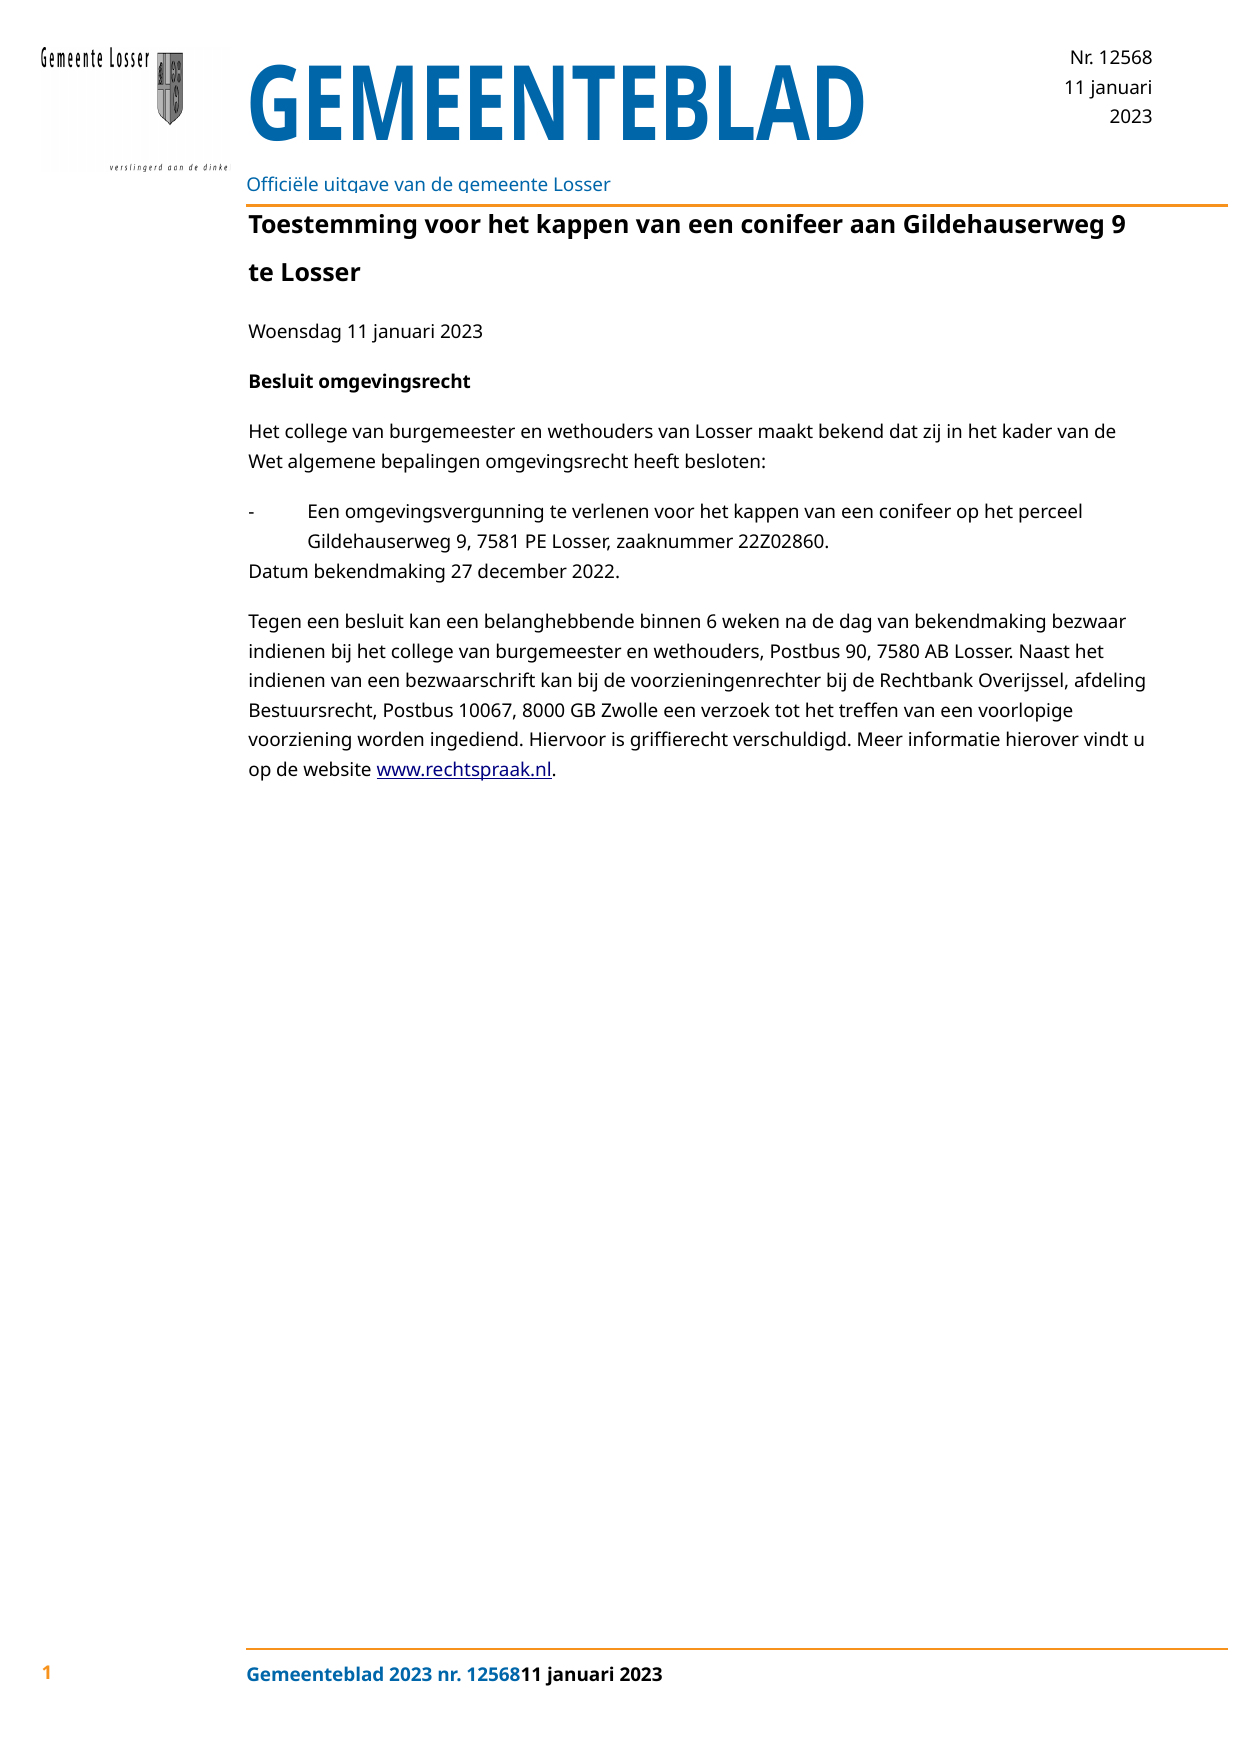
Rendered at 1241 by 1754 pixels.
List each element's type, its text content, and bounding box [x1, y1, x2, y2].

text Datum bekendmaking 27 december 2022. [248, 558, 1152, 584]
text Woensdag 11 januari 2023 [248, 318, 1152, 344]
list Een omgevingsvergunning te verlenen voor het kappen van een conifeer op het perceel Gildehauserweg 9, 7581 PE Losser, zaaknummer 22Z02860. [248, 499, 1152, 554]
text Het college van burgemeester en wethouders van Losser maakt bekend dat zij in het kader van de Wet algemene bepalingen omgevingsrecht heeft besloten: [248, 419, 1152, 474]
text Toestemming voor het kappen van een conifeer aan Gildehauserweg 9 te Losser [248, 207, 1152, 288]
text Besluit omgevingsrecht [248, 368, 1152, 394]
text Tegen een besluit kan een belanghebbende binnen 6 weken na de dag van bekendmaking bezwaar indienen bij het college van burgemeester en wethouders, Postbus 90, 7580 AB Losser. Naast het indienen van een bezwaarschrift kan bij de voorzieningenrechter bij de Rechtbank Overijssel, afdeling Bestuursrecht, Postbus 10067, 8000 GB Zwolle een verzoek tot het treffen van een voorlopige voorziening worden ingediend. Hiervoor is griffierecht verschuldigd. Meer informatie hierover vindt u op de website www.rechtspraak.nl. [248, 608, 1152, 782]
picture [41, 47, 231, 172]
